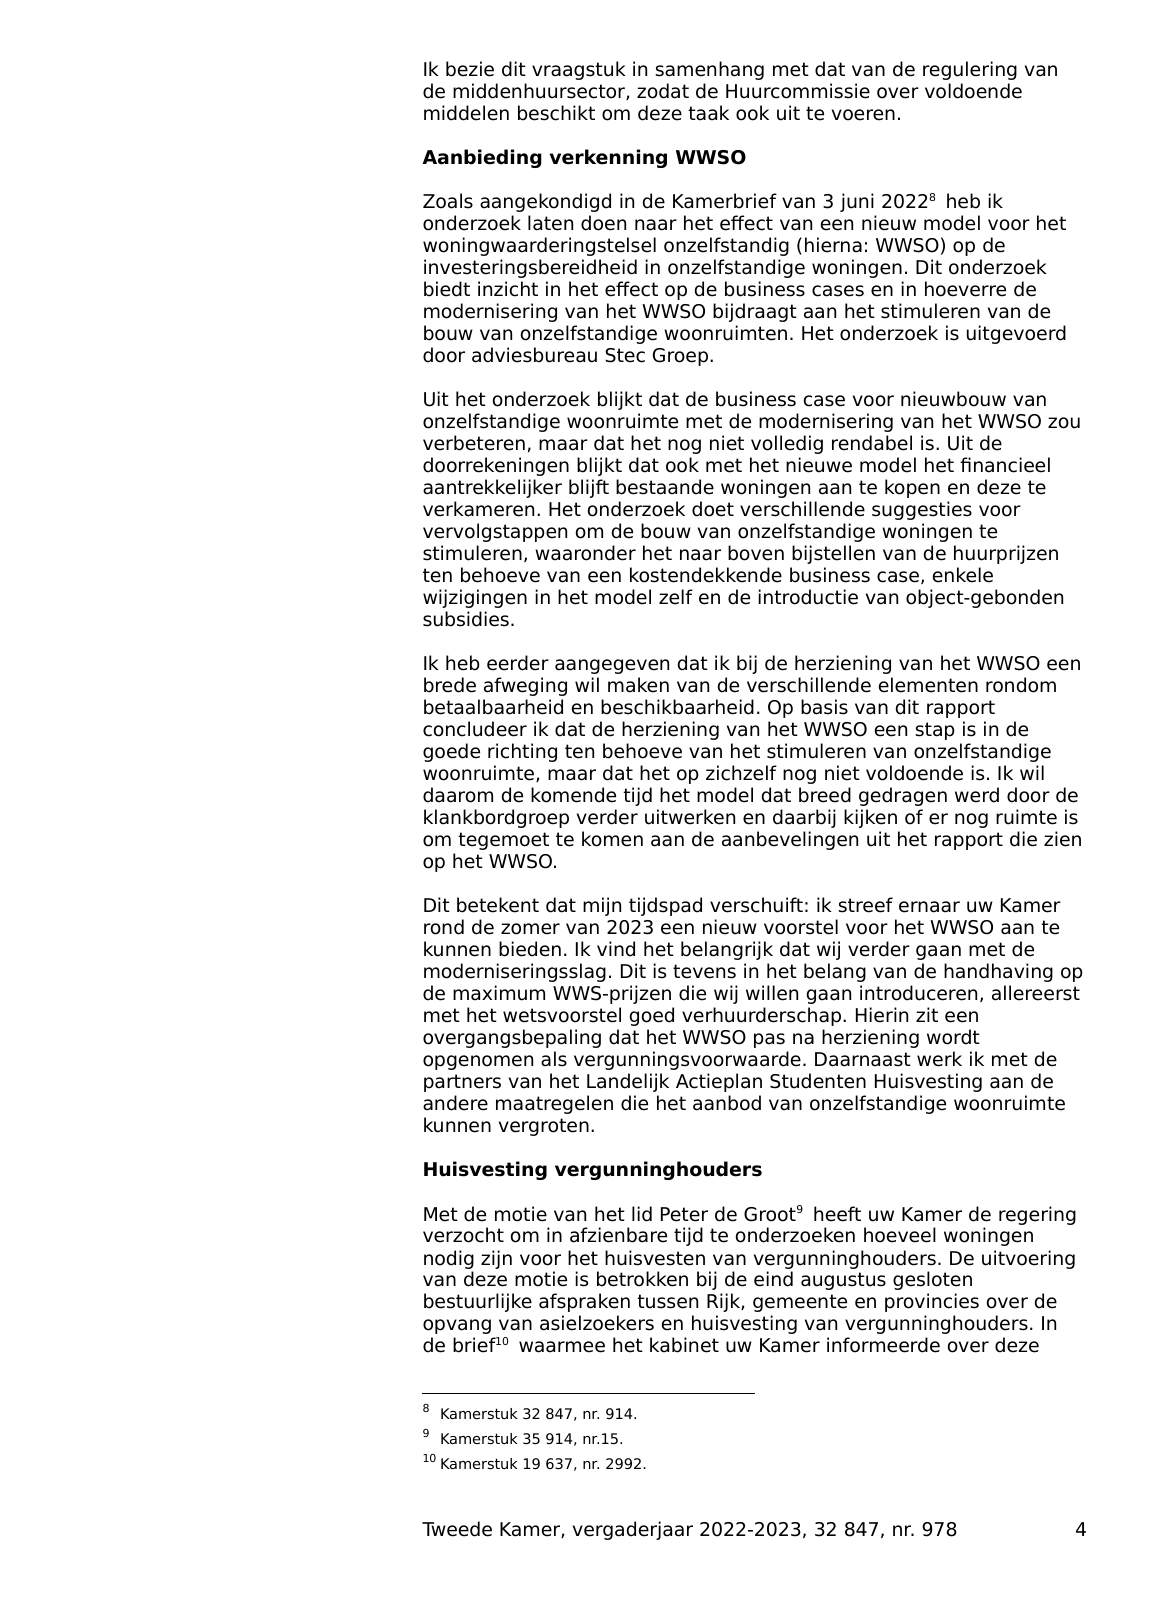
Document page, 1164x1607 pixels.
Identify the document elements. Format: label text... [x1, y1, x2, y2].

text Kamerstuk 32 847, nr. 914. [422, 1402, 1087, 1424]
text Dit betekent dat mijn tijdspad verschuift: ik streef ernaar uw Kamer rond de zomer van 2023 een nieuw voorstel voor het WWSO aan te kunnen bieden. Ik vind het belangrijk dat wij verder gaan met de moderniseringsslag. Dit is tevens in het belang van de handhaving op de maximum WWS-prijzen die wij willen gaan introduceren, allereerst met het wetsvoorstel goed verhuurderschap. Hierin zit een overgangsbepaling dat het WWSO pas na herziening wordt opgenomen als vergunningsvoorwaarde. Daarnaast werk ik met de partners van het Landelijk Actieplan Studenten Huisvesting aan de andere maatregelen die het aanbod van onzelfstandige woonruimte kunnen vergroten. [422, 895, 1087, 1137]
subtitle Aanbieding verkenning WWSO [422, 147, 1087, 169]
text Uit het onderzoek blijkt dat de business case voor nieuwbouw van onzelfstandige woonruimte met de modernisering van het WWSO zou verbeteren, maar dat het nog niet volledig rendabel is. Uit de doorrekeningen blijkt dat ook met het nieuwe model het financieel aantrekkelijker blijft bestaande woningen aan te kopen en deze te verkameren. Het onderzoek doet verschillende suggesties voor vervolgstappen om de bouw van onzelfstandige woningen te stimuleren, waaronder het naar boven bijstellen van de huurprijzen ten behoeve van een kostendekkende business case, enkele wijzigingen in het model zelf en de introductie van object-gebonden subsidies. [422, 389, 1087, 631]
text Zoals aangekondigd in de Kamerbrief van 3 juni 2022 heb ik onderzoek laten doen naar het effect van een nieuw model voor het woningwaarderingstelsel onzelfstandig (hierna: WWSO) op de investeringsbereidheid in onzelfstandige woningen. Dit onderzoek biedt inzicht in het effect op de business cases en in hoeverre de modernisering van het WWSO bijdraagt aan het stimuleren van de bouw van onzelfstandige woonruimten. Het onderzoek is uitgevoerd door adviesbureau Stec Groep. [422, 191, 1087, 367]
text Kamerstuk 19 637, nr. 2992. [422, 1452, 1087, 1474]
text Ik heb eerder aangegeven dat ik bij de herziening van het WWSO een brede afweging wil maken van de verschillende elementen rondom betaalbaarheid en beschikbaarheid. Op basis van dit rapport concludeer ik dat de herziening van het WWSO een stap is in de goede richting ten behoeve van het stimuleren van onzelfstandige woonruimte, maar dat het op zichzelf nog niet voldoende is. Ik wil daarom de komende tijd het model dat breed gedragen werd door de klankbordgroep verder uitwerken en daarbij kijken of er nog ruimte is om tegemoet te komen aan de aanbevelingen uit het rapport die zien op het WWSO. [422, 653, 1087, 873]
text Met de motie van het lid Peter de Groot heeft uw Kamer de regering verzocht om in afzienbare tijd te onderzoeken hoeveel woningen nodig zijn voor het huisvesten van vergunninghouders. De uitvoering van deze motie is betrokken bij de eind augustus gesloten bestuurlijke afspraken tussen Rijk, gemeente en provincies over de opvang van asielzoekers en huisvesting van vergunninghouders. In de brief waarmee het kabinet uw Kamer informeerde over deze [422, 1203, 1087, 1357]
text Ik bezie dit vraagstuk in samenhang met dat van de regulering van de middenhuursector, zodat de Huurcommissie over voldoende middelen beschikt om deze taak ook uit te voeren. [422, 59, 1087, 125]
subtitle Huisvesting vergunninghouders [422, 1159, 1087, 1181]
text Kamerstuk 35 914, nr.15. [422, 1427, 1087, 1449]
